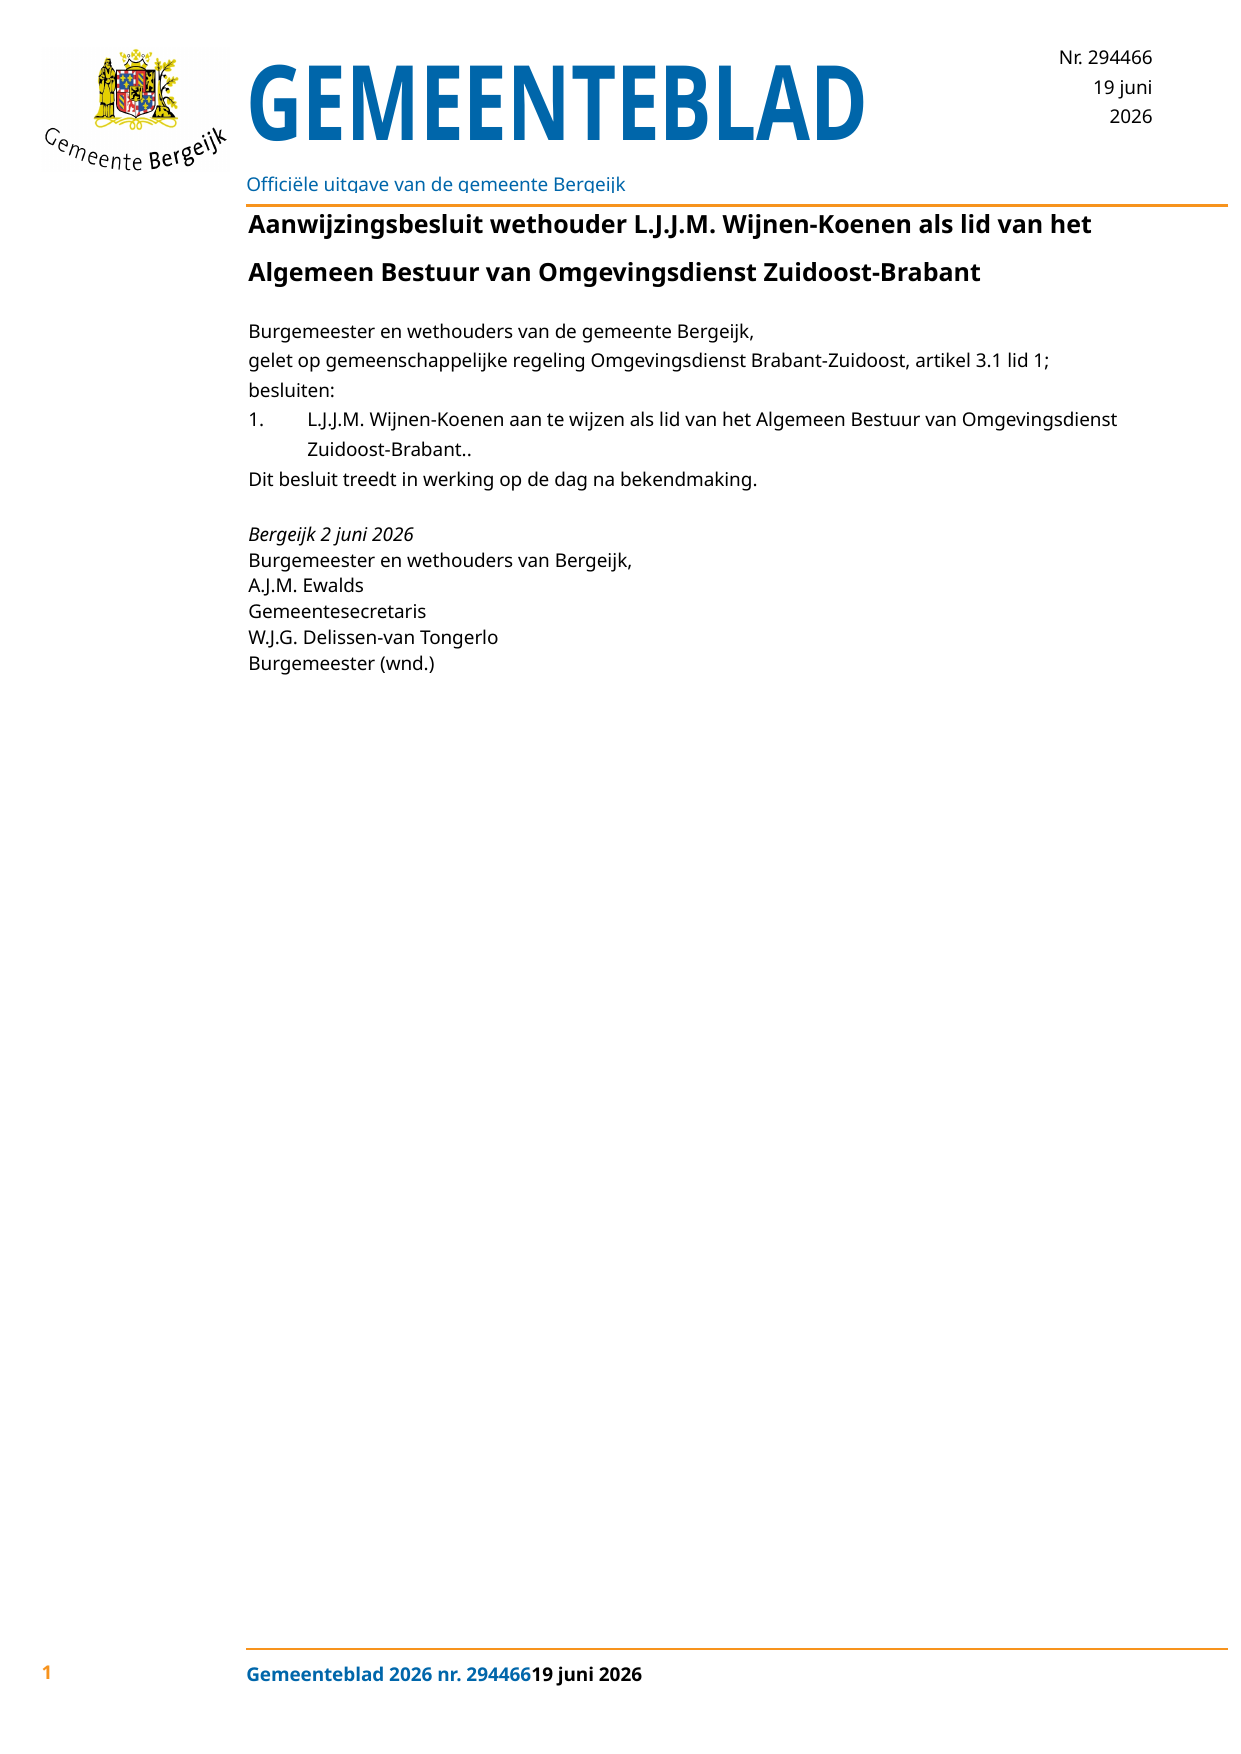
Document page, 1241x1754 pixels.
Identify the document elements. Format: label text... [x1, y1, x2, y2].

text gelet op gemeenschappelijke regeling Omgevingsdienst Brabant-Zuidoost, artikel 3.1 lid 1; [248, 347, 1152, 373]
text W.J.G. Delissen-van Tongerlo [248, 624, 1152, 650]
text Bergeijk 2 juni 2026 [248, 521, 1152, 547]
text Aanwijzingsbesluit wethouder L.J.J.M. Wijnen-Koenen als lid van het Algemeen Bestuur van Omgevingsdienst Zuidoost-Brabant [248, 207, 1152, 288]
text Burgemeester en wethouders van de gemeente Bergeijk, [248, 318, 1152, 344]
text Dit besluit treedt in werking op de dag na bekendmaking. [248, 466, 1152, 492]
list L.J.J.M. Wijnen-Koenen aan te wijzen als lid van het Algemeen Bestuur van Omgevingsdienst Zuidoost-Brabant.. [248, 407, 1152, 462]
text Burgemeester en wethouders van Bergeijk, [248, 547, 1152, 573]
text besluiten: [248, 377, 1152, 403]
picture [41, 47, 231, 172]
text Burgemeester (wnd.) [248, 650, 1152, 676]
text Gemeentesecretaris [248, 598, 1152, 624]
text A.J.M. Ewalds [248, 573, 1152, 598]
